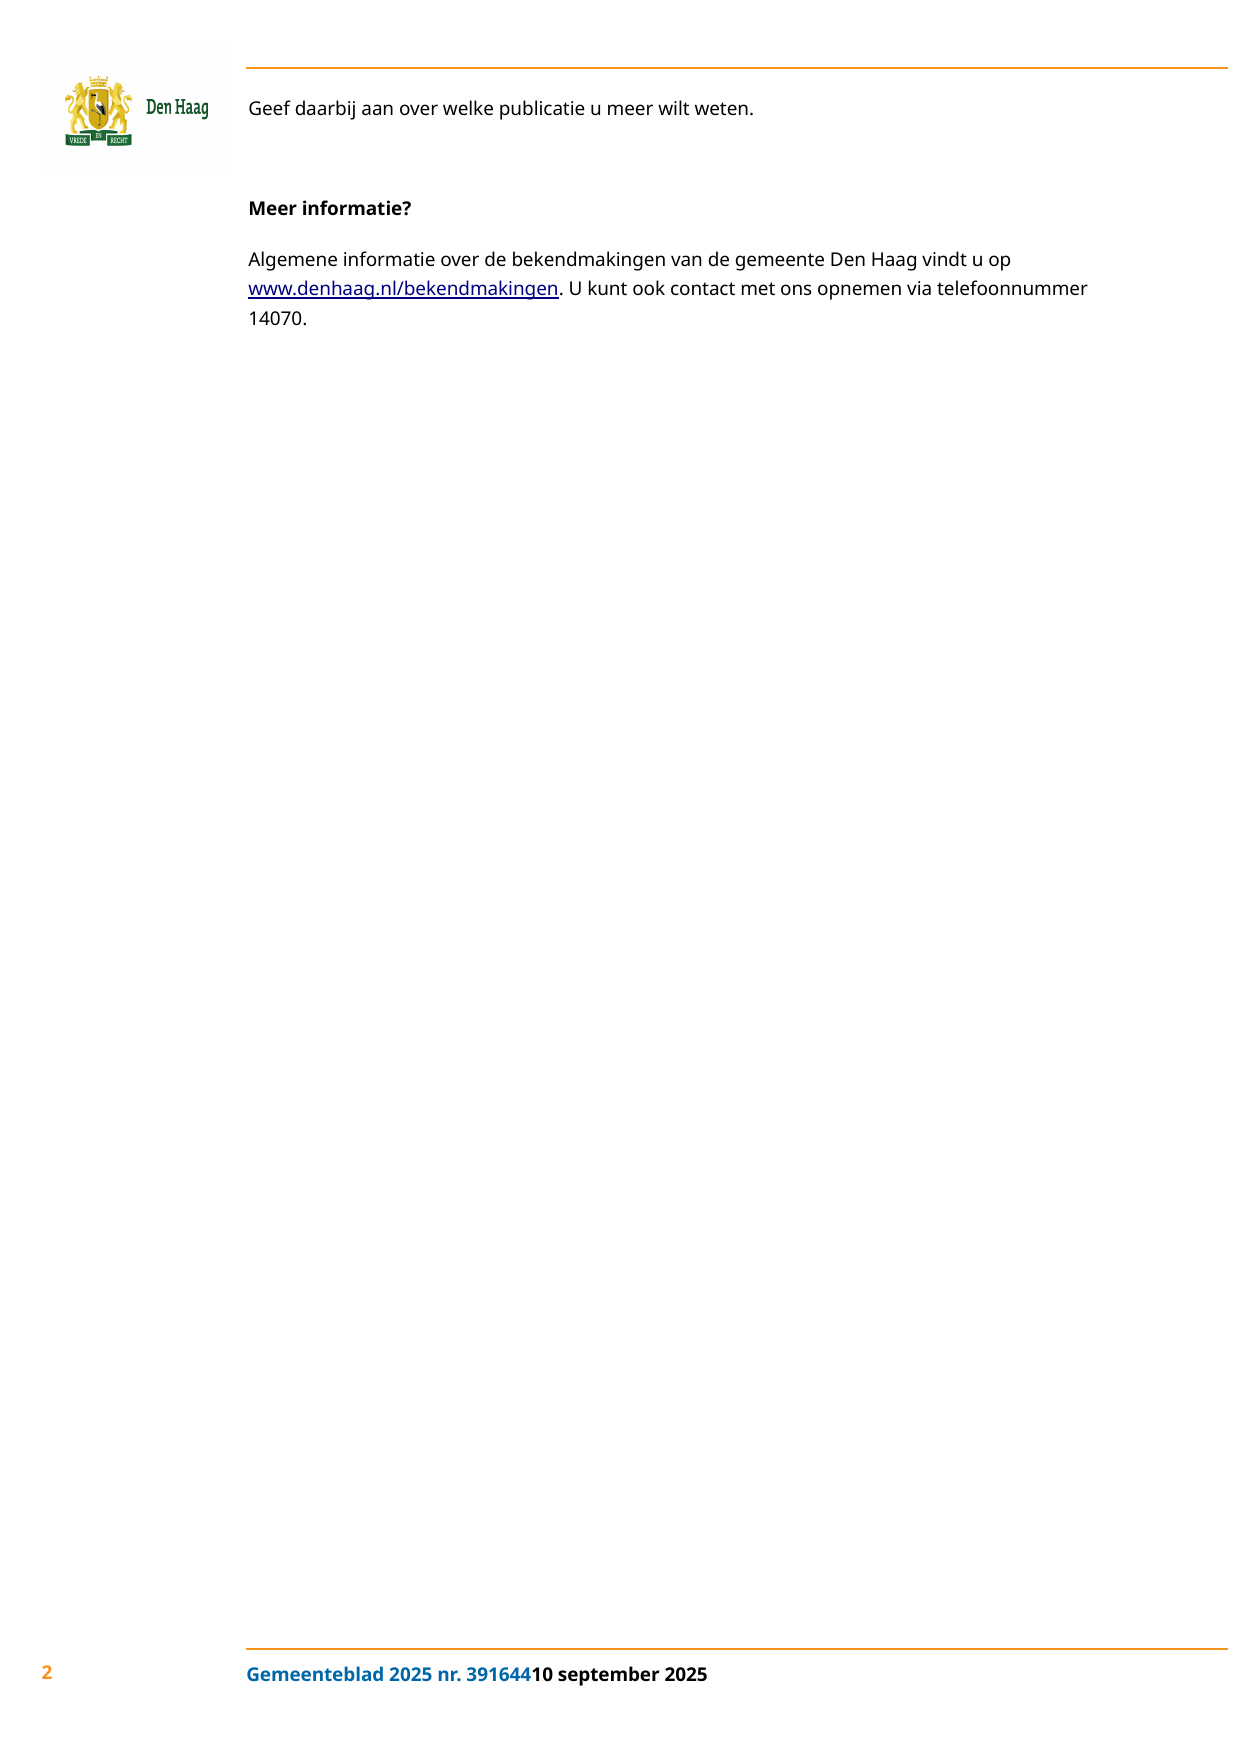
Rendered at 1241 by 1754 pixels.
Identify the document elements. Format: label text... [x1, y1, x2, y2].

text Geef daarbij aan over welke publicatie u meer wilt weten. [248, 95, 1152, 121]
text Meer informatie? [248, 196, 1152, 221]
text Algemene informatie over de bekendmakingen van de gemeente Den Haag vindt u op www.denhaag.nl/bekendmakingen. U kunt ook contact met ons opnemen via telefoonnummer 14070. [248, 246, 1152, 331]
picture [41, 47, 231, 172]
